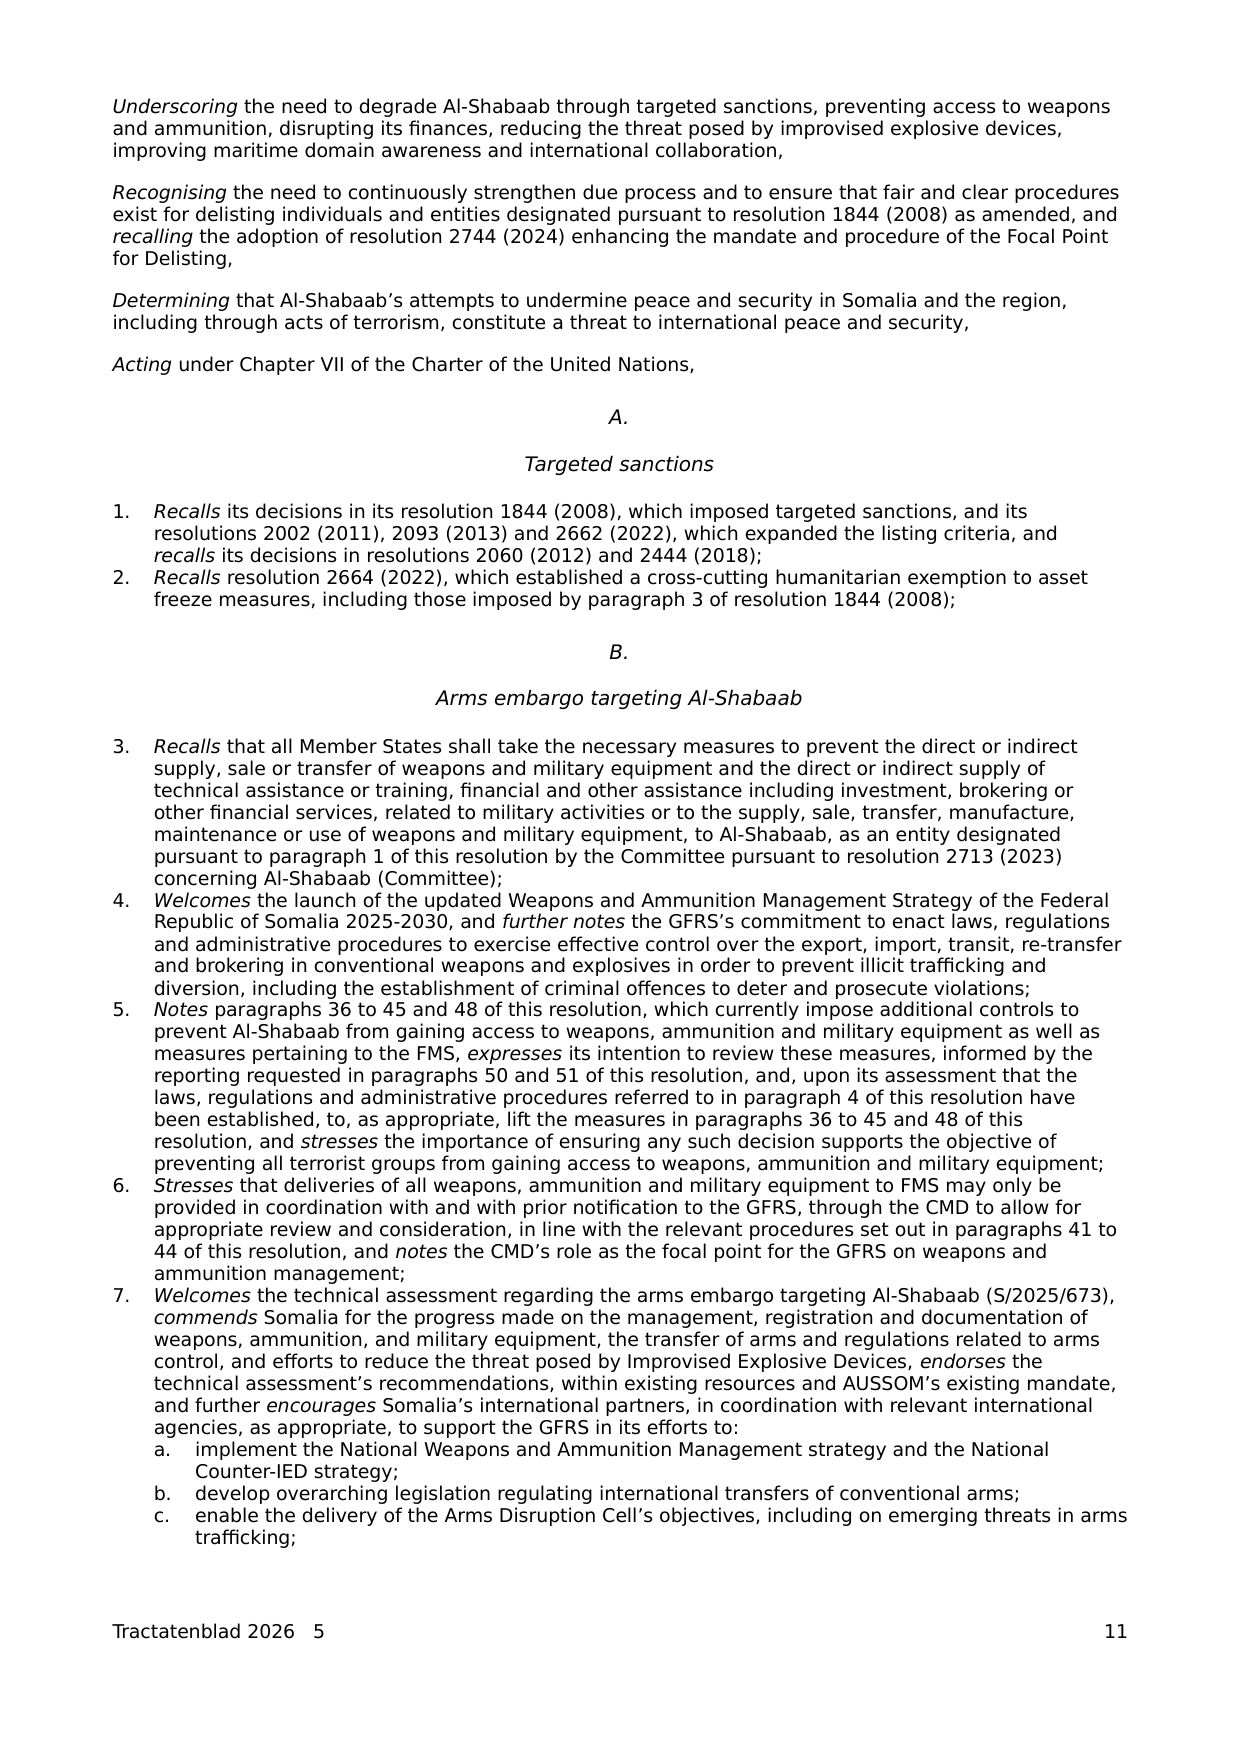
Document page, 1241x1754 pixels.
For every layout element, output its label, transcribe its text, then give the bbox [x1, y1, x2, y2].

text Recognising the need to continuously strengthen due process and to ensure that fair and clear procedures exist for delisting individuals and entities designated pursuant to resolution 1844 (2008) as amended, and recalling the adoption of resolution 2744 (2024) enhancing the mandate and procedure of the Focal Point for Delisting, [112, 182, 1128, 270]
text c. enable the delivery of the Arms Disruption Cell’s objectives, including on emerging threats in arms trafficking; [153, 1505, 1128, 1549]
text 2. Recalls resolution 2664 (2022), which established a cross-cutting humanitarian exemption to asset freeze measures, including those imposed by paragraph 3 of resolution 1844 (2008); [112, 567, 1128, 611]
text 1. Recalls its decisions in its resolution 1844 (2008), which imposed targeted sanctions, and its resolutions 2002 (2011), 2093 (2013) and 2662 (2022), which expanded the listing criteria, and recalls its decisions in resolutions 2060 (2012) and 2444 (2018); [112, 501, 1128, 567]
text b. develop overarching legislation regulating international transfers of conventional arms; [153, 1483, 1128, 1505]
text a. implement the National Weapons and Ammunition Management strategy and the National Counter-IED strategy; [153, 1439, 1128, 1483]
text Determining that Al-Shabaab’s attempts to undermine peace and security in Somalia and the region, including through acts of terrorism, constitute a threat to international peace and security, [112, 290, 1128, 334]
text 5. Notes paragraphs 36 to 45 and 48 of this resolution, which currently impose additional controls to prevent Al-Shabaab from gaining access to weapons, ammunition and military equipment as well as measures pertaining to the FMS, expresses its intention to review these measures, informed by the reporting requested in paragraphs 50 and 51 of this resolution, and, upon its assessment that the laws, regulations and administrative procedures referred to in paragraph 4 of this resolution have been established, to, as appropriate, lift the measures in paragraphs 36 to 45 and 48 of this resolution, and stresses the importance of ensuring any such decision supports the objective of preventing all terrorist groups from gaining access to weapons, ammunition and military equipment; [112, 999, 1128, 1175]
text 7. Welcomes the technical assessment regarding the arms embargo targeting Al-Shabaab (S/2025/673), commends Somalia for the progress made on the management, registration and documentation of weapons, ammunition, and military equipment, the transfer of arms and regulations related to arms control, and efforts to reduce the threat posed by Improvised Explosive Devices, endorses the technical assessment’s recommendations, within existing resources and AUSSOM’s existing mandate, and further encourages Somalia’s international partners, in coordination with relevant international agencies, as appropriate, to support the GFRS in its efforts to: [112, 1285, 1128, 1439]
text Underscoring the need to degrade Al-Shabaab through targeted sanctions, preventing access to weapons and ammunition, disrupting its finances, reducing the threat posed by improvised explosive devices, improving maritime domain awareness and international collaboration, [112, 96, 1128, 162]
text 3. Recalls that all Member States shall take the necessary measures to prevent the direct or indirect supply, sale or transfer of weapons and military equipment and the direct or indirect supply of technical assistance or training, financial and other assistance including investment, brokering or other financial services, related to military activities or to the supply, sale, transfer, manufacture, maintenance or use of weapons and military equipment, to Al-Shabaab, as an entity designated pursuant to paragraph 1 of this resolution by the Committee pursuant to resolution 2713 (2023) concerning Al-Shabaab (Committee); [112, 736, 1128, 889]
subtitle B. Arms embargo targeting Al-Shabaab [112, 641, 1128, 711]
text Acting under Chapter VII of the Charter of the United Nations, [112, 354, 1128, 376]
subtitle A. Targeted sanctions [112, 406, 1128, 476]
text 4. Welcomes the launch of the updated Weapons and Ammunition Management Strategy of the Federal Republic of Somalia 2025-2030, and further notes the GFRS’s commitment to enact laws, regulations and administrative procedures to exercise effective control over the export, import, transit, re-transfer and brokering in conventional weapons and explosives in order to prevent illicit trafficking and diversion, including the establishment of criminal offences to deter and prosecute violations; [112, 889, 1128, 999]
text 6. Stresses that deliveries of all weapons, ammunition and military equipment to FMS may only be provided in coordination with and with prior notification to the GFRS, through the CMD to allow for appropriate review and consideration, in line with the relevant procedures set out in paragraphs 41 to 44 of this resolution, and notes the CMD’s role as the focal point for the GFRS on weapons and ammunition management; [112, 1175, 1128, 1285]
